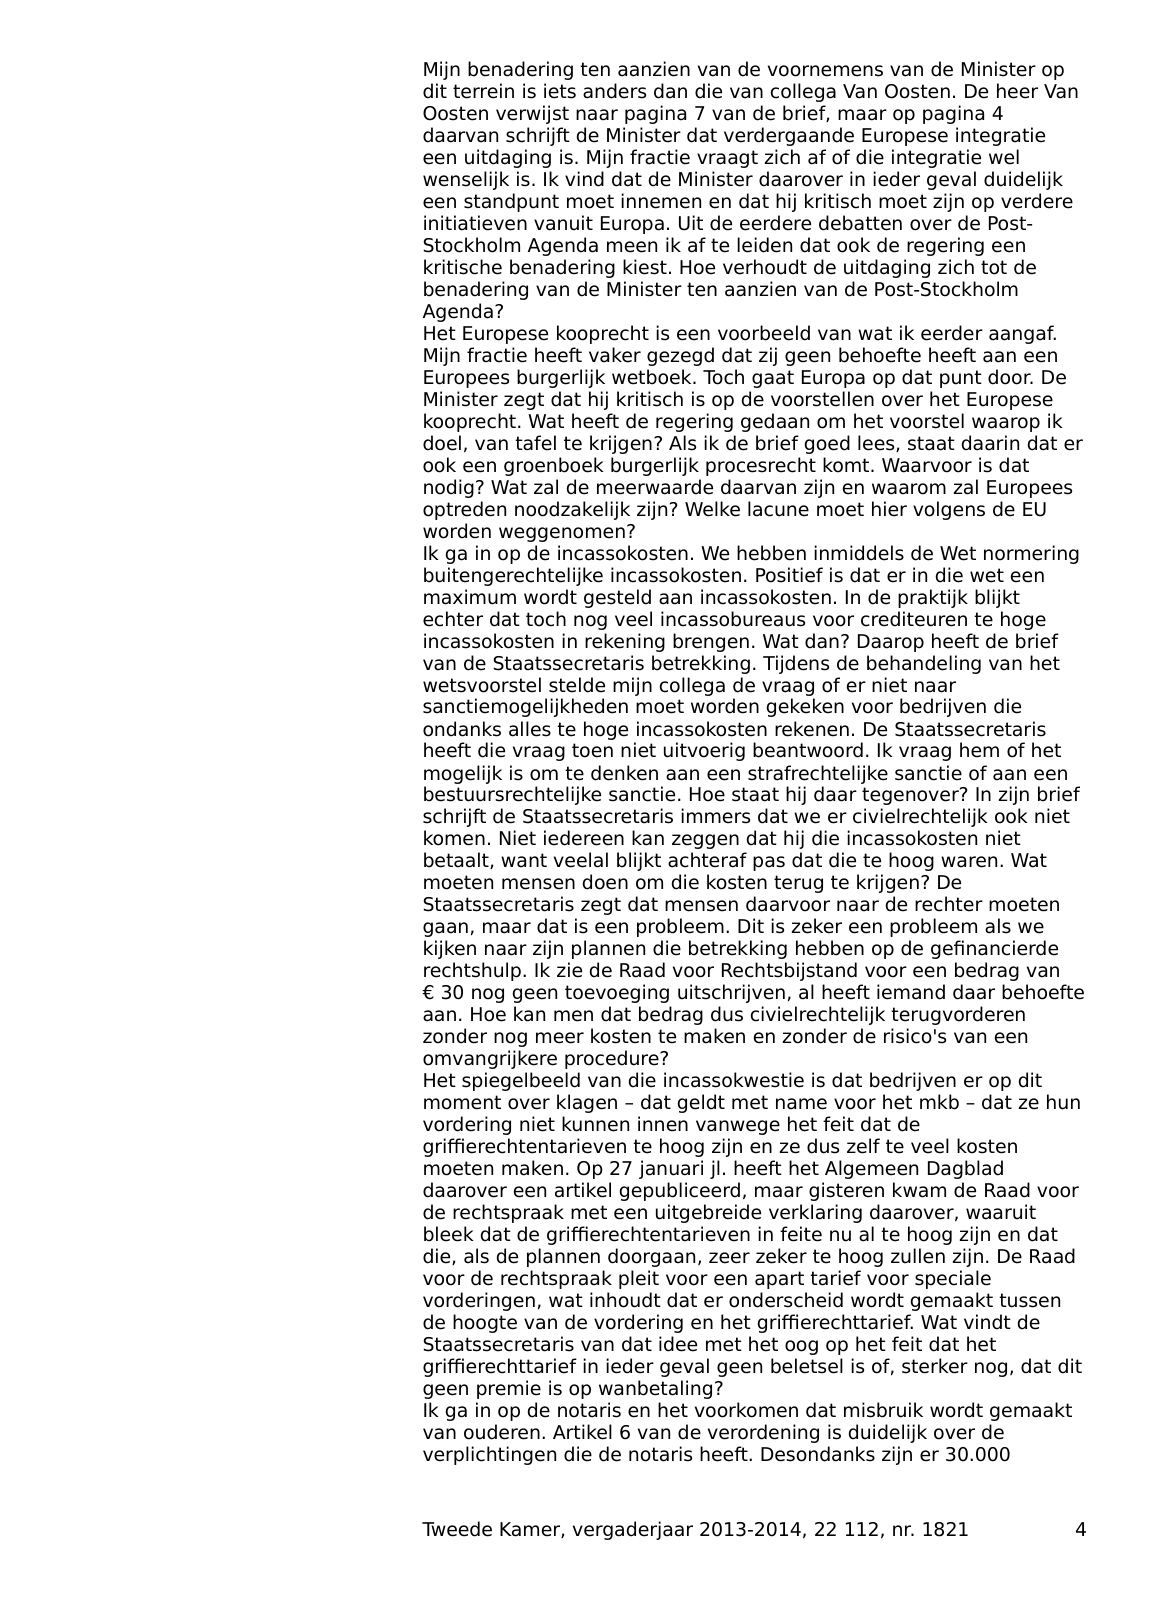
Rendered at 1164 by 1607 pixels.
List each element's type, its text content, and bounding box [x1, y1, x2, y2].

text Ik ga in op de notaris en het voorkomen dat misbruik wordt gemaakt van ouderen. Artikel 6 van de verordening is duidelijk over de verplichtingen die de notaris heeft. Desondanks zijn er 30.000 [422, 1400, 1087, 1466]
text Het Europese kooprecht is een voorbeeld van wat ik eerder aangaf. Mijn fractie heeft vaker gezegd dat zij geen behoefte heeft aan een Europees burgerlijk wetboek. Toch gaat Europa op dat punt door. De Minister zegt dat hij kritisch is op de voorstellen over het Europese kooprecht. Wat heeft de regering gedaan om het voorstel waarop ik doel, van tafel te krijgen? Als ik de brief goed lees, staat daarin dat er ook een groenboek burgerlijk procesrecht komt. Waarvoor is dat nodig? Wat zal de meerwaarde daarvan zijn en waarom zal Europees optreden noodzakelijk zijn? Welke lacune moet hier volgens de EU worden weggenomen? [422, 323, 1087, 543]
text Ik ga in op de incassokosten. We hebben inmiddels de Wet normering buitengerechtelijke incassokosten. Positief is dat er in die wet een maximum wordt gesteld aan incassokosten. In de praktijk blijkt echter dat toch nog veel incassobureaus voor crediteuren te hoge incassokosten in rekening brengen. Wat dan? Daarop heeft de brief van de Staatssecretaris betrekking. Tijdens de behandeling van het wetsvoorstel stelde mijn collega de vraag of er niet naar sanctiemogelijkheden moet worden gekeken voor bedrijven die ondanks alles te hoge incassokosten rekenen. De Staatssecretaris heeft die vraag toen niet uitvoerig beantwoord. Ik vraag hem of het mogelijk is om te denken aan een strafrechtelijke sanctie of aan een bestuursrechtelijke sanctie. Hoe staat hij daar tegenover? In zijn brief schrijft de Staatssecretaris immers dat we er civielrechtelijk ook niet komen. Niet iedereen kan zeggen dat hij die incassokosten niet betaalt, want veelal blijkt achteraf pas dat die te hoog waren. Wat moeten mensen doen om die kosten terug te krijgen? De Staatssecretaris zegt dat mensen daarvoor naar de rechter moeten gaan, maar dat is een probleem. Dit is zeker een probleem als we kijken naar zijn plannen die betrekking hebben op de gefinancierde rechtshulp. Ik zie de Raad voor Rechtsbijstand voor een bedrag van € 30 nog geen toevoeging uitschrijven, al heeft iemand daar behoefte aan. Hoe kan men dat bedrag dus civielrechtelijk terugvorderen zonder nog meer kosten te maken en zonder de risico's van een omvangrijkere procedure? [422, 543, 1087, 1070]
text Mijn benadering ten aanzien van de voornemens van de Minister op dit terrein is iets anders dan die van collega Van Oosten. De heer Van Oosten verwijst naar pagina 7 van de brief, maar op pagina 4 daarvan schrijft de Minister dat verdergaande Europese integratie een uitdaging is. Mijn fractie vraagt zich af of die integratie wel wenselijk is. Ik vind dat de Minister daarover in ieder geval duidelijk een standpunt moet innemen en dat hij kritisch moet zijn op verdere initiatieven vanuit Europa. Uit de eerdere debatten over de Post-Stockholm Agenda meen ik af te leiden dat ook de regering een kritische benadering kiest. Hoe verhoudt de uitdaging zich tot de benadering van de Minister ten aanzien van de Post-Stockholm Agenda? [422, 59, 1087, 323]
text Het spiegelbeeld van die incassokwestie is dat bedrijven er op dit moment over klagen – dat geldt met name voor het mkb – dat ze hun vordering niet kunnen innen vanwege het feit dat de griffierechtentarieven te hoog zijn en ze dus zelf te veel kosten moeten maken. Op 27 januari jl. heeft het Algemeen Dagblad daarover een artikel gepubliceerd, maar gisteren kwam de Raad voor de rechtspraak met een uitgebreide verklaring daarover, waaruit bleek dat de griffierechtentarieven in feite nu al te hoog zijn en dat die, als de plannen doorgaan, zeer zeker te hoog zullen zijn. De Raad voor de rechtspraak pleit voor een apart tarief voor speciale vorderingen, wat inhoudt dat er onderscheid wordt gemaakt tussen de hoogte van de vordering en het griffierechttarief. Wat vindt de Staatssecretaris van dat idee met het oog op het feit dat het griffierechttarief in ieder geval geen beletsel is of, sterker nog, dat dit geen premie is op wanbetaling? [422, 1070, 1087, 1400]
